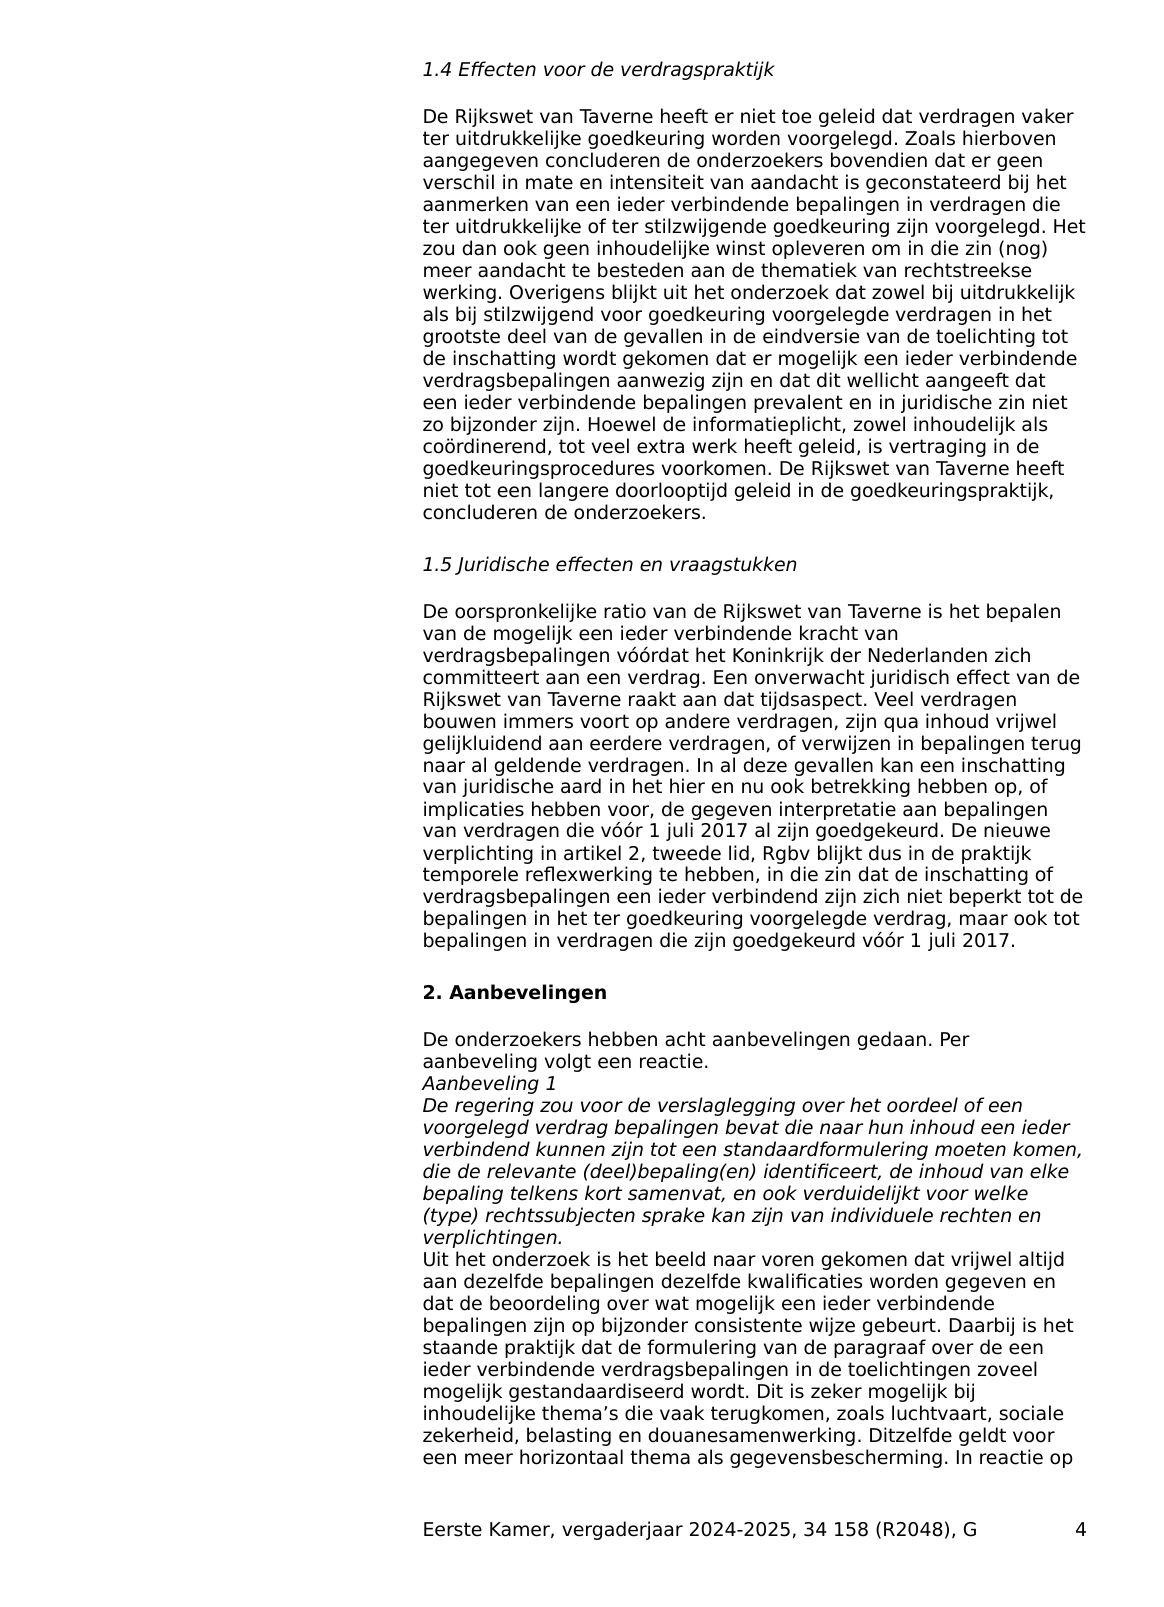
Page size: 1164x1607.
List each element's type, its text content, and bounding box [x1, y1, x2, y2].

subtitle 2. Aanbevelingen [422, 982, 1087, 1004]
subtitle 1.5 Juridische effecten en vraagstukken [422, 554, 1087, 576]
subtitle 1.4 Effecten voor de verdragspraktijk [422, 59, 1087, 81]
text Uit het onderzoek is het beeld naar voren gekomen dat vrijwel altijd aan dezelfde bepalingen dezelfde kwalificaties worden gegeven en dat de beoordeling over wat mogelijk een ieder verbindende bepalingen zijn op bijzonder consistente wijze gebeurt. Daarbij is het staande praktijk dat de formulering van de paragraaf over de een ieder verbindende verdragsbepalingen in de toelichtingen zoveel mogelijk gestandaardiseerd wordt. Dit is zeker mogelijk bij inhoudelijke thema’s die vaak terugkomen, zoals luchtvaart, sociale zekerheid, belasting en douanesamenwerking. Ditzelfde geldt voor een meer horizontaal thema als gegevensbescherming. In reactie op [422, 1249, 1087, 1469]
text De oorspronkelijke ratio van de Rijkswet van Taverne is het bepalen van de mogelijk een ieder verbindende kracht van verdragsbepalingen vóórdat het Koninkrijk der Nederlanden zich committeert aan een verdrag. Een onverwacht juridisch effect van de Rijkswet van Taverne raakt aan dat tijdsaspect. Veel verdragen bouwen immers voort op andere verdragen, zijn qua inhoud vrijwel gelijkluidend aan eerdere verdragen, of verwijzen in bepalingen terug naar al geldende verdragen. In al deze gevallen kan een inschatting van juridische aard in het hier en nu ook betrekking hebben op, of implicaties hebben voor, de gegeven interpretatie aan bepalingen van verdragen die vóór 1 juli 2017 al zijn goedgekeurd. De nieuwe verplichting in artikel 2, tweede lid, Rgbv blijkt dus in de praktijk temporele reflexwerking te hebben, in die zin dat de inschatting of verdragsbepalingen een ieder verbindend zijn zich niet beperkt tot de bepalingen in het ter goedkeuring voorgelegde verdrag, maar ook tot bepalingen in verdragen die zijn goedgekeurd vóór 1 juli 2017. [422, 601, 1087, 952]
text De onderzoekers hebben acht aanbevelingen gedaan. Per aanbeveling volgt een reactie. [422, 1029, 1087, 1073]
text Aanbeveling 1 [422, 1073, 1087, 1095]
text De Rijkswet van Taverne heeft er niet toe geleid dat verdragen vaker ter uitdrukkelijke goedkeuring worden voorgelegd. Zoals hierboven aangegeven concluderen de onderzoekers bovendien dat er geen verschil in mate en intensiteit van aandacht is geconstateerd bij het aanmerken van een ieder verbindende bepalingen in verdragen die ter uitdrukkelijke of ter stilzwijgende goedkeuring zijn voorgelegd. Het zou dan ook geen inhoudelijke winst opleveren om in die zin (nog) meer aandacht te besteden aan de thematiek van rechtstreekse werking. Overigens blijkt uit het onderzoek dat zowel bij uitdrukkelijk als bij stilzwijgend voor goedkeuring voorgelegde verdragen in het grootste deel van de gevallen in de eindversie van de toelichting tot de inschatting wordt gekomen dat er mogelijk een ieder verbindende verdragsbepalingen aanwezig zijn en dat dit wellicht aangeeft dat een ieder verbindende bepalingen prevalent en in juridische zin niet zo bijzonder zijn. Hoewel de informatieplicht, zowel inhoudelijk als coördinerend, tot veel extra werk heeft geleid, is vertraging in de goedkeuringsprocedures voorkomen. De Rijkswet van Taverne heeft niet tot een langere doorlooptijd geleid in de goedkeuringspraktijk, concluderen de onderzoekers. [422, 106, 1087, 524]
text De regering zou voor de verslaglegging over het oordeel of een voorgelegd verdrag bepalingen bevat die naar hun inhoud een ieder verbindend kunnen zijn tot een standaardformulering moeten komen, die de relevante (deel)bepaling(en) identificeert, de inhoud van elke bepaling telkens kort samenvat, en ook verduidelijkt voor welke (type) rechtssubjecten sprake kan zijn van individuele rechten en verplichtingen. [422, 1095, 1087, 1249]
